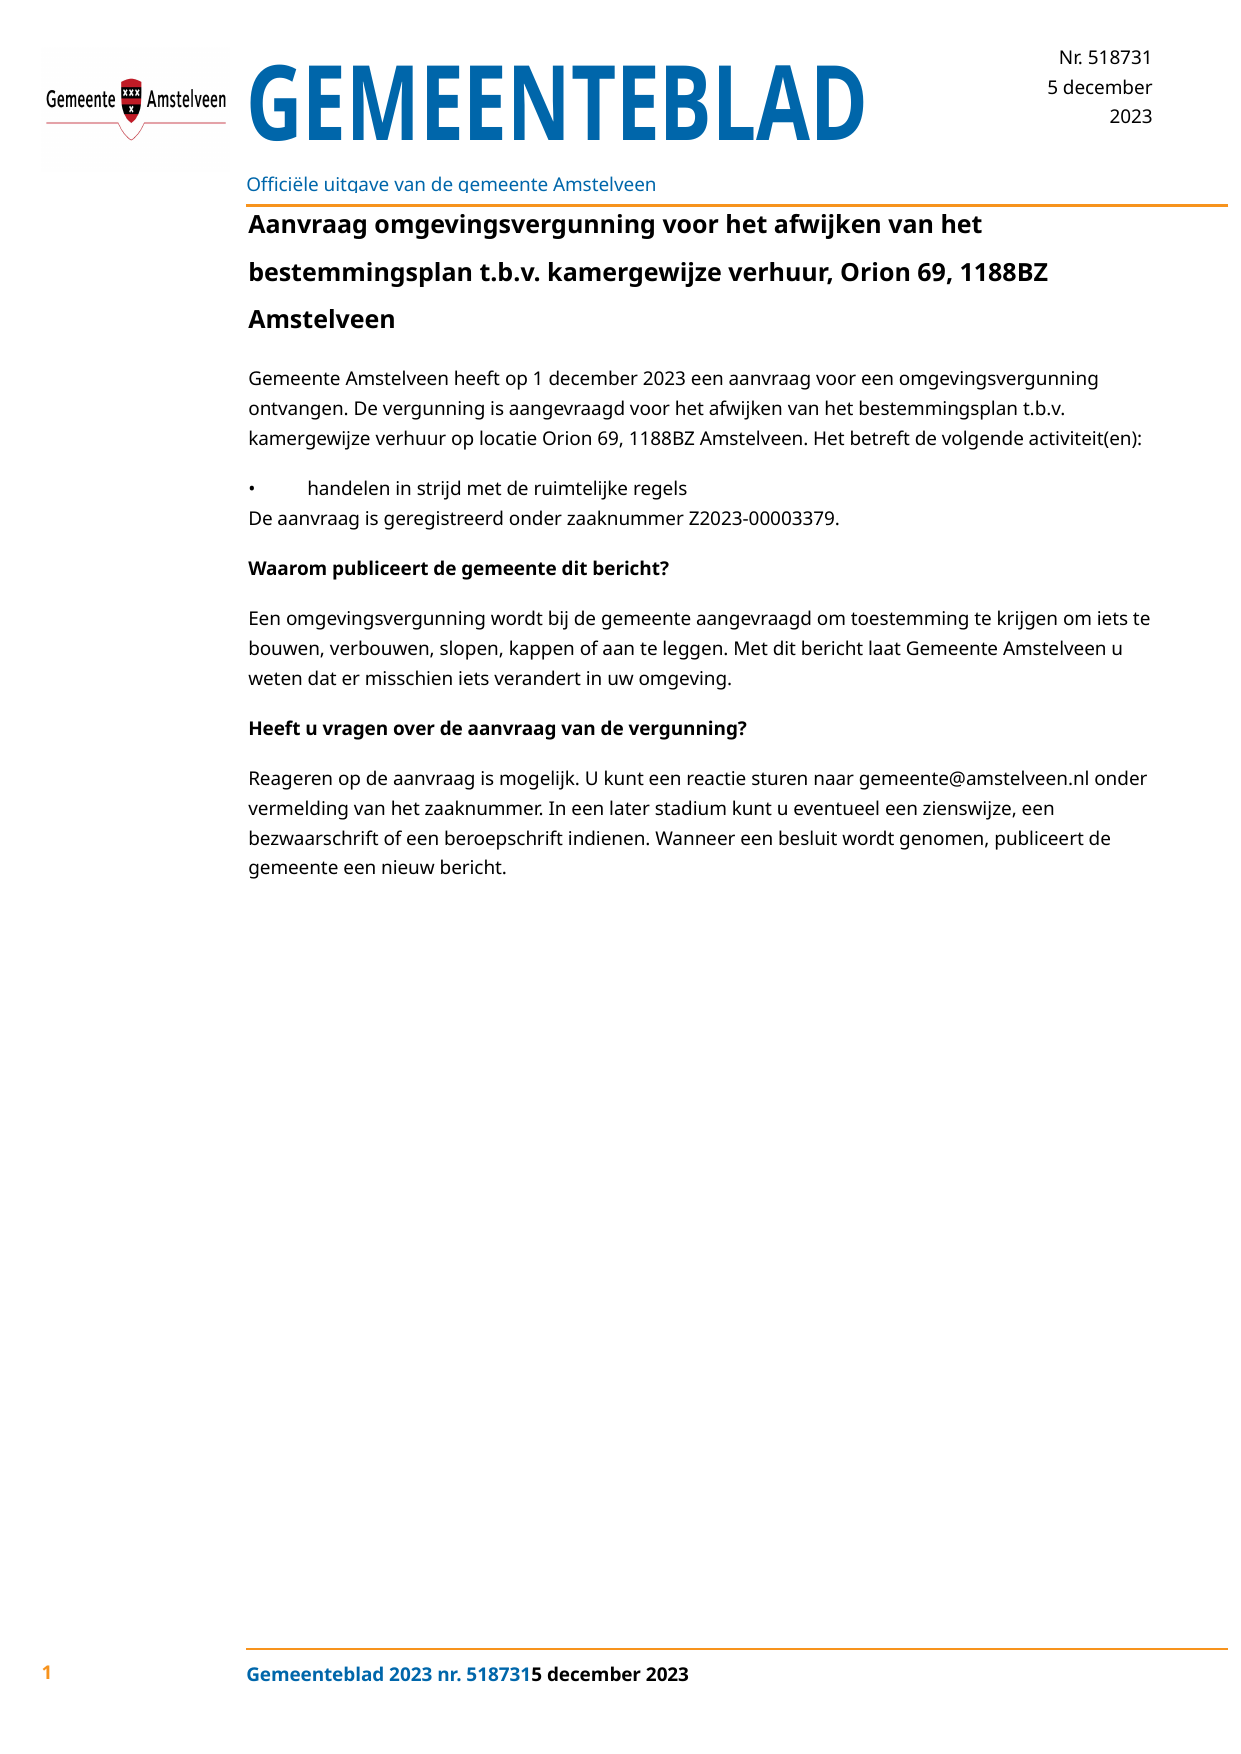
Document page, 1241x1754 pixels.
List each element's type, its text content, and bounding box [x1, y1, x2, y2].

text Heeft u vragen over de aanvraag van de vergunning? [248, 715, 1152, 741]
text De aanvraag is geregistreerd onder zaaknummer Z2023-00003379. [248, 505, 1152, 530]
text Aanvraag omgevingsvergunning voor het afwijken van het bestemmingsplan t.b.v. kamergewijze verhuur, Orion 69, 1188BZ Amstelveen [248, 207, 1152, 336]
picture [41, 47, 231, 172]
text Een omgevingsvergunning wordt bij de gemeente aangevraagd om toestemming te krijgen om iets te bouwen, verbouwen, slopen, kappen of aan te leggen. Met dit bericht laat Gemeente Amstelveen u weten dat er misschien iets verandert in uw omgeving. [248, 606, 1152, 690]
text Reageren op de aanvraag is mogelijk. U kunt een reactie sturen naar gemeente@amstelveen.nl onder vermelding van het zaaknummer. In een later stadium kunt u eventueel een zienswijze, een bezwaarschrift of een beroepschrift indienen. Wanneer een besluit wordt genomen, publiceert de gemeente een nieuw bericht. [248, 766, 1152, 880]
text Waarom publiceert de gemeente dit bericht? [248, 555, 1152, 581]
list handelen in strijd met de ruimtelijke regels [248, 475, 1152, 501]
text Gemeente Amstelveen heeft op 1 december 2023 een aanvraag voor een omgevingsvergunning ontvangen. De vergunning is aangevraagd voor het afwijken van het bestemmingsplan t.b.v. kamergewijze verhuur op locatie Orion 69, 1188BZ Amstelveen. Het betreft de volgende activiteit(en): [248, 366, 1152, 450]
